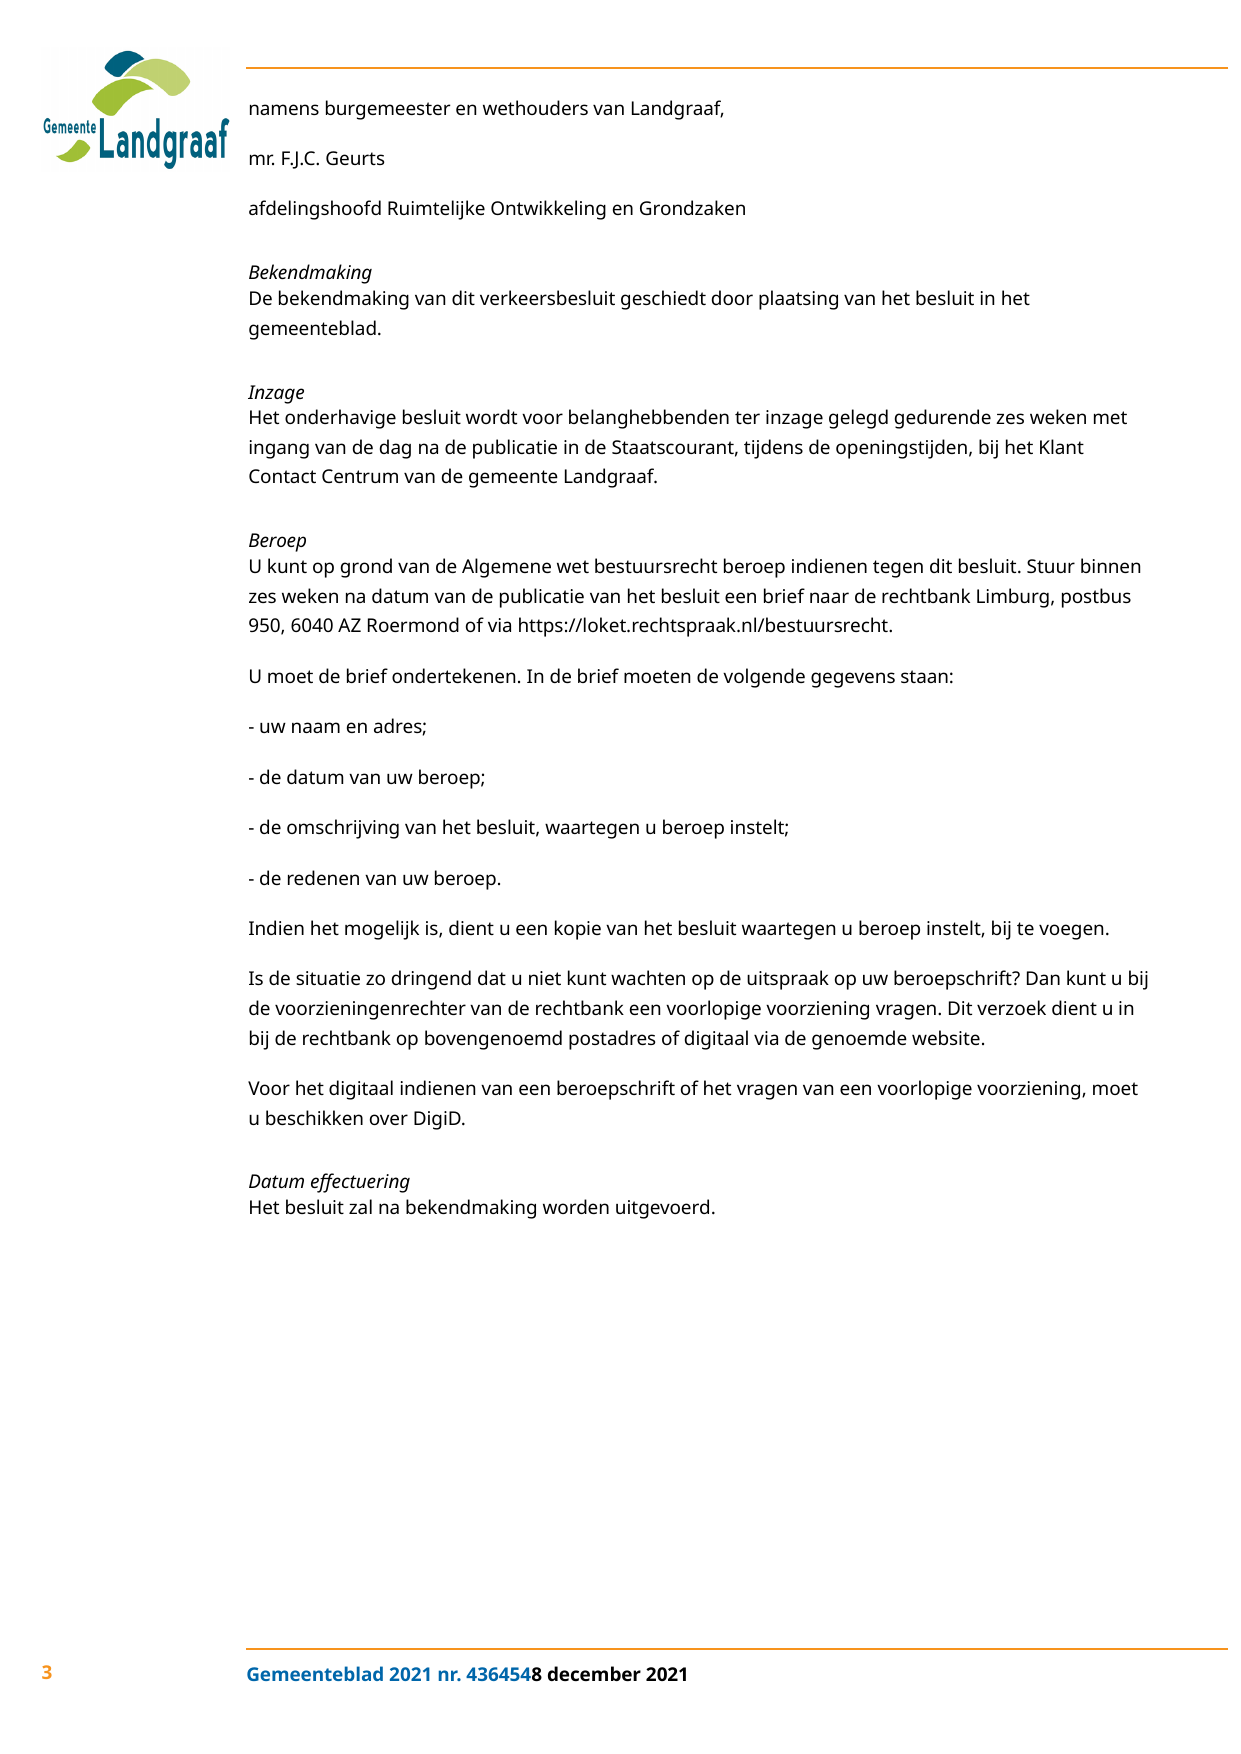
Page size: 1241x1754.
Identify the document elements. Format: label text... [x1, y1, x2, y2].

text U kunt op grond van de Algemene wet bestuursrecht beroep indienen tegen dit besluit. Stuur binnen zes weken na datum van de publicatie van het besluit een brief naar de rechtbank Limburg, postbus 950, 6040 AZ Roermond of via https://loket.rechtspraak.nl/bestuursrecht. [248, 553, 1152, 638]
text Inzage [248, 379, 1152, 404]
text De bekendmaking van dit verkeersbesluit geschiedt door plaatsing van het besluit in het gemeenteblad. [248, 285, 1152, 341]
text U moet de brief ondertekenen. In de brief moeten de volgende gegevens staan: [248, 663, 1152, 689]
text Het onderhavige besluit wordt voor belanghebbenden ter inzage gelegd gedurende zes weken met ingang van de dag na de publicatie in de Staatscourant, tijdens de openingstijden, bij het Klant Contact Centrum van de gemeente Landgraaf. [248, 404, 1152, 489]
text afdelingshoofd Ruimtelijke Ontwikkeling en Grondzaken [248, 196, 1152, 221]
text Beroep [248, 528, 1152, 553]
text Bekendmaking [248, 259, 1152, 285]
text mr. F.J.C. Geurts [248, 145, 1152, 171]
text - de datum van uw beroep; [248, 764, 1152, 789]
text - uw naam en adres; [248, 713, 1152, 739]
text Is de situatie zo dringend dat u niet kunt wachten op de uitspraak op uw beroepschrift? Dan kunt u bij de voorzieningenrechter van de rechtbank een voorlopige voorziening vragen. Dit verzoek dient u in bij de rechtbank op bovengenoemd postadres of digitaal via de genoemde website. [248, 966, 1152, 1050]
text - de redenen van uw beroep. [248, 865, 1152, 890]
text namens burgemeester en wethouders van Landgraaf, [248, 95, 1152, 121]
text Datum effectuering [248, 1169, 1152, 1194]
text Indien het mogelijk is, dient u een kopie van het besluit waartegen u beroep instelt, bij te voegen. [248, 915, 1152, 941]
text - de omschrijving van het besluit, waartegen u beroep instelt; [248, 814, 1152, 840]
text Voor het digitaal indienen van een beroepschrift of het vragen van een voorlopige voorziening, moet u beschikken over DigiD. [248, 1075, 1152, 1130]
text Het besluit zal na bekendmaking worden uitgevoerd. [248, 1194, 1152, 1220]
picture [41, 47, 231, 172]
